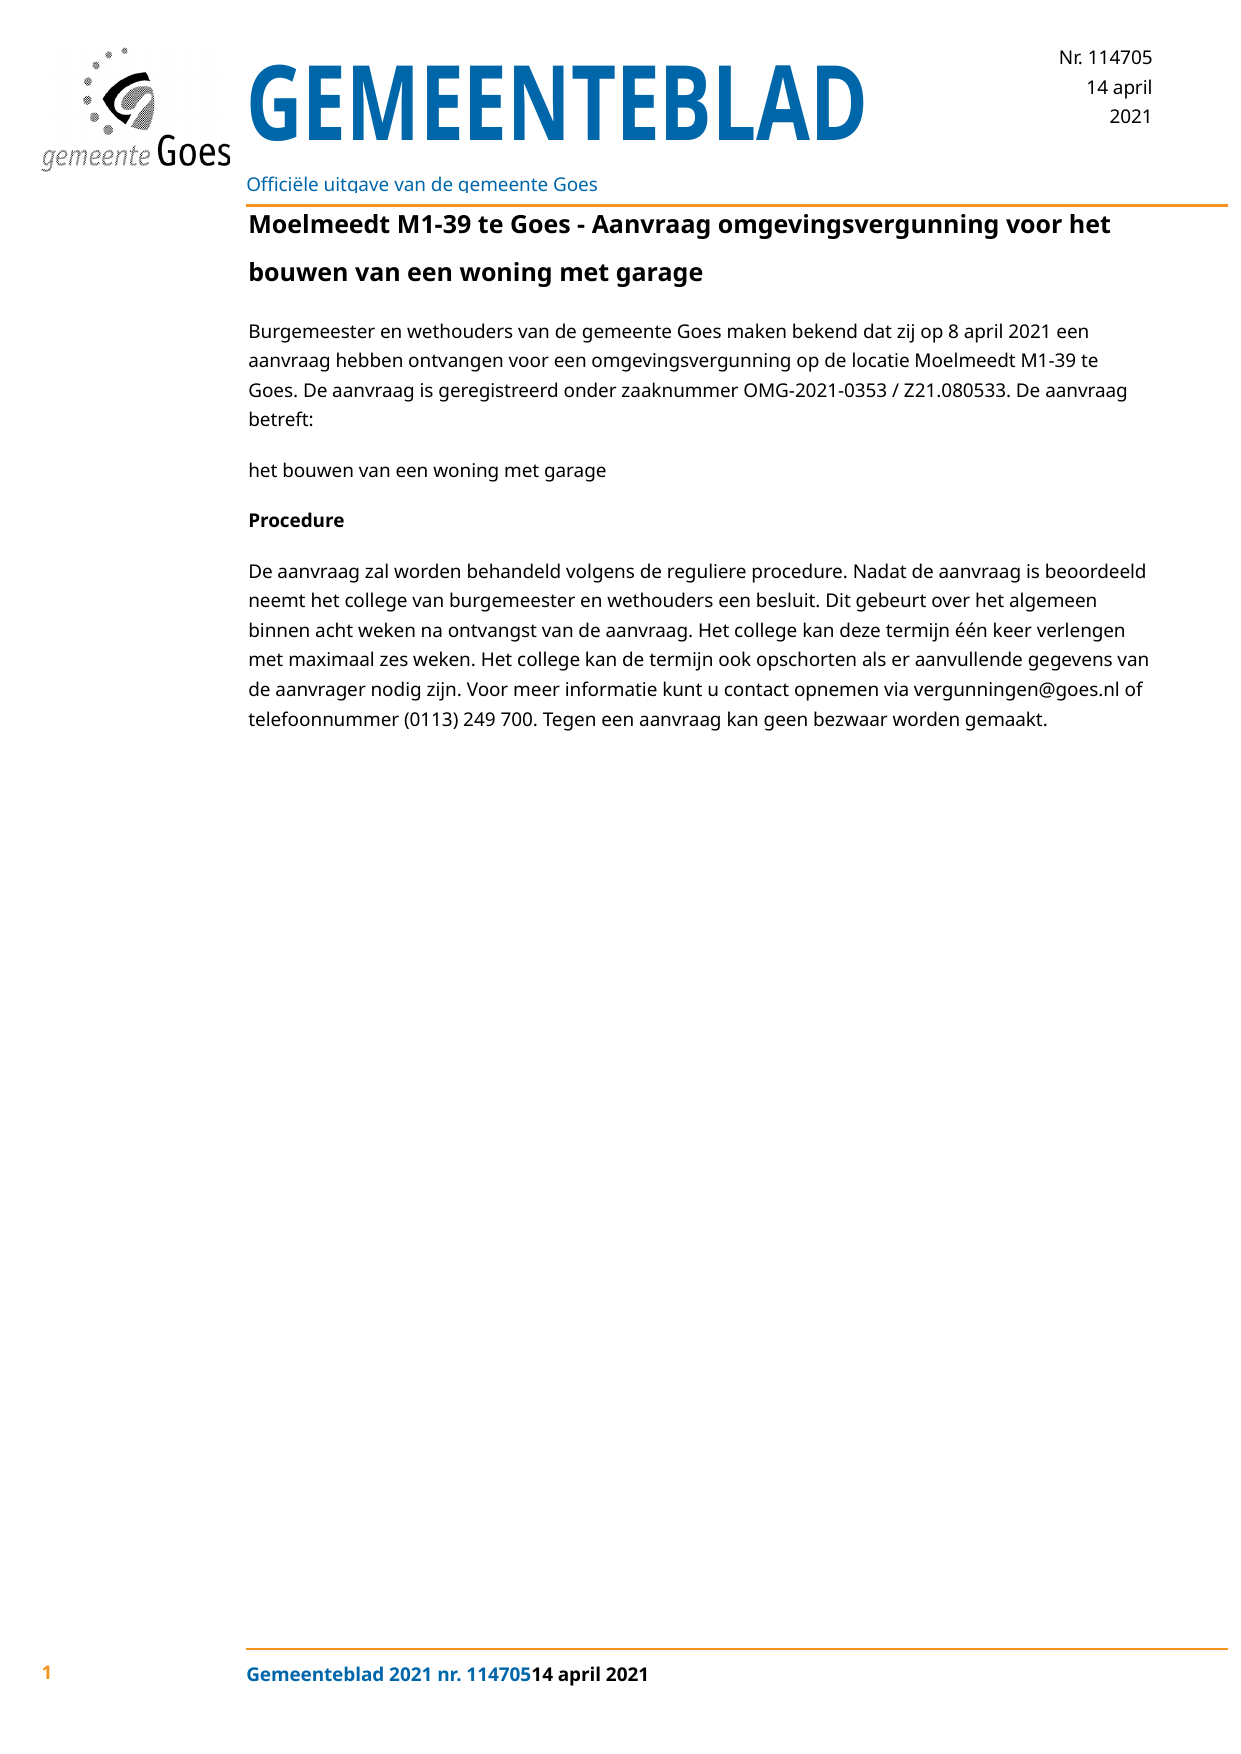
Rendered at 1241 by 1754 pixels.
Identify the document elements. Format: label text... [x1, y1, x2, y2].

text De aanvraag zal worden behandeld volgens de reguliere procedure. Nadat de aanvraag is beoordeeld neemt het college van burgemeester en wethouders een besluit. Dit gebeurt over het algemeen binnen acht weken na ontvangst van de aanvraag. Het college kan deze termijn één keer verlengen met maximaal zes weken. Het college kan de termijn ook opschorten als er aanvullende gegevens van de aanvrager nodig zijn. Voor meer informatie kunt u contact opnemen via vergunningen@goes.nl of telefoonnummer (0113) 249 700. Tegen een aanvraag kan geen bezwaar worden gemaakt. [248, 558, 1152, 732]
picture [41, 47, 231, 172]
text Burgemeester en wethouders van de gemeente Goes maken bekend dat zij op 8 april 2021 een aanvraag hebben ontvangen voor een omgevingsvergunning op de locatie Moelmeedt M1-39 te Goes. De aanvraag is geregistreerd onder zaaknummer OMG-2021-0353 / Z21.080533. De aanvraag betreft: [248, 318, 1152, 432]
text het bouwen van een woning met garage [248, 457, 1152, 483]
text Moelmeedt M1-39 te Goes - Aanvraag omgevingsvergunning voor het bouwen van een woning met garage [248, 207, 1152, 288]
text Procedure [248, 507, 1152, 533]
